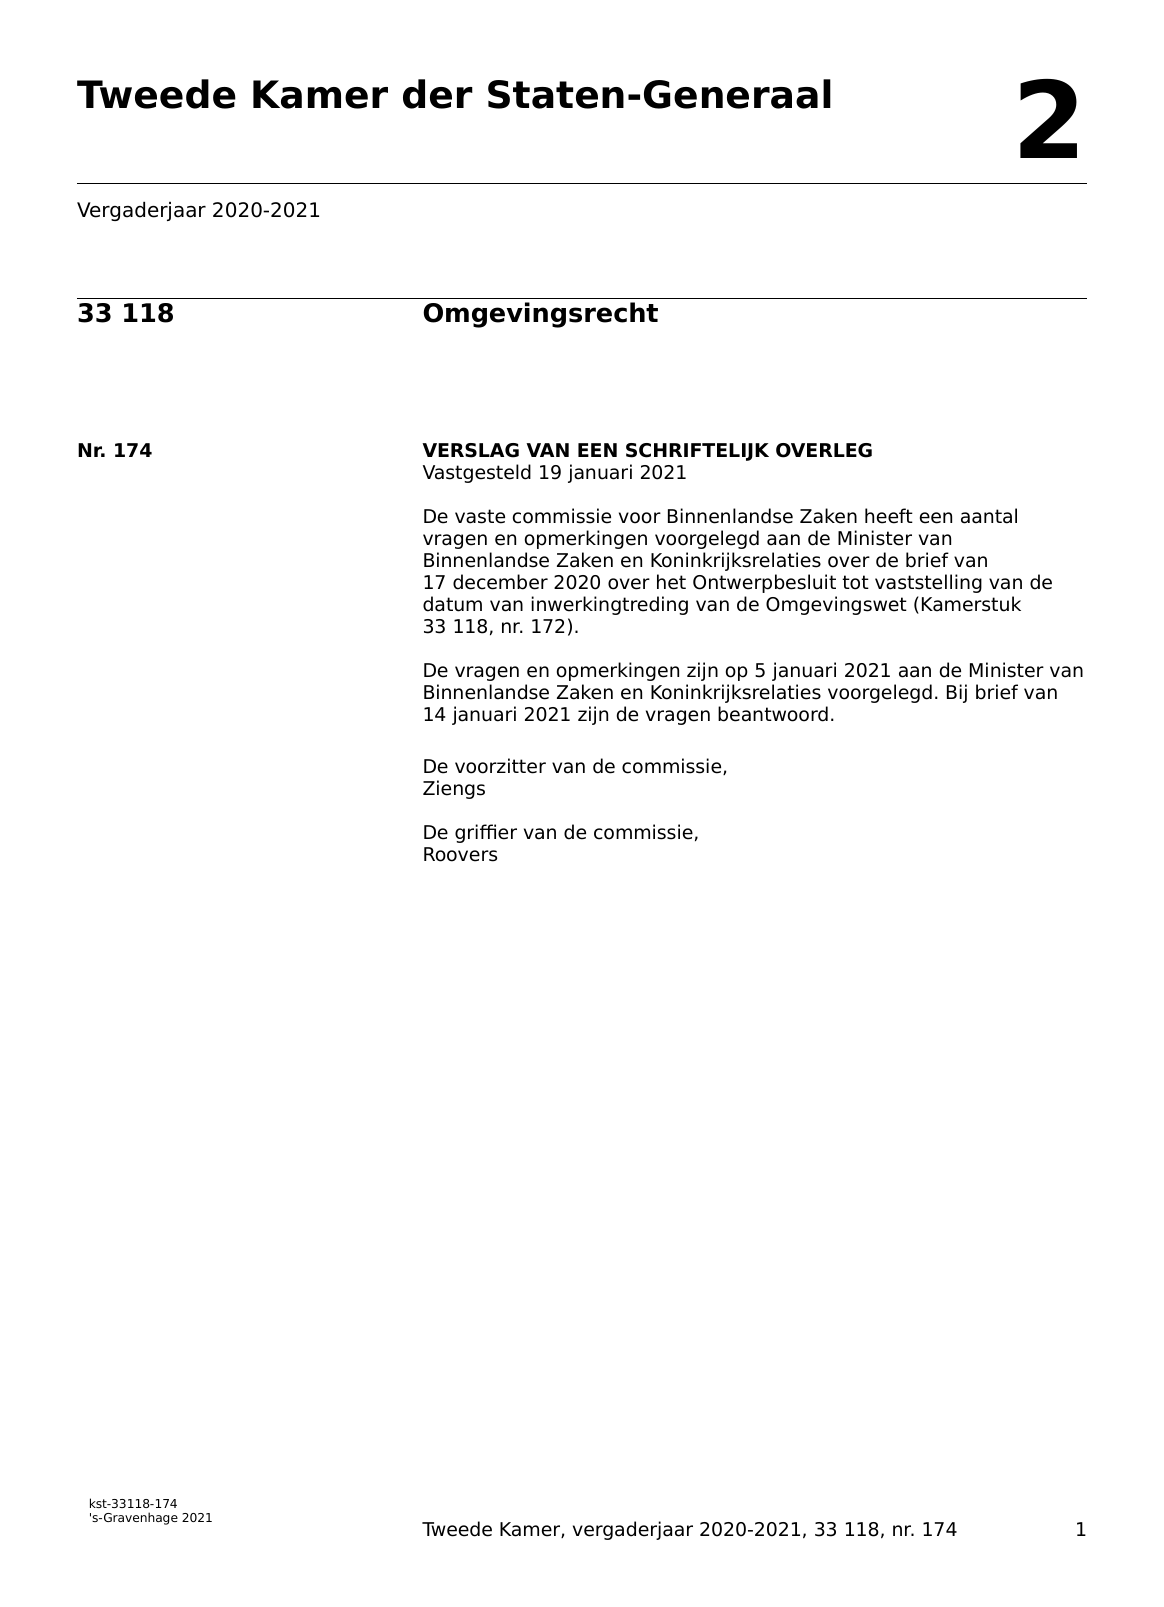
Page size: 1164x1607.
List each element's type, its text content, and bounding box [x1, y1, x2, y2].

table_header Tweede Kamer der Staten-Generaal [77, 59, 886, 183]
table_header 2 [886, 59, 1087, 183]
text Vastgesteld 19 januari 2021 [422, 462, 1087, 484]
text kst-33118-174 [88, 1497, 323, 1511]
text 's-Gravenhage 2021 [88, 1511, 323, 1525]
text De voorzitter van de commissie, Ziengs [422, 756, 1087, 800]
subtitle Nr. 174 VERSLAG VAN EEN SCHRIFTELIJK OVERLEG [77, 440, 1087, 462]
table_cell Vergaderjaar 2020-2021 [77, 184, 1087, 298]
subtitle 33 118 Omgevingsrecht [77, 299, 1087, 329]
text De vaste commissie voor Binnenlandse Zaken heeft een aantal vragen en opmerkingen voorgelegd aan de Minister van Binnenlandse Zaken en Koninkrijksrelaties over de brief van 17 december 2020 over het Ontwerpbesluit tot vaststelling van de datum van inwerkingtreding van de Omgevingswet (Kamerstuk 33 118, nr. 172). [422, 506, 1087, 638]
text De vragen en opmerkingen zijn op 5 januari 2021 aan de Minister van Binnenlandse Zaken en Koninkrijksrelaties voorgelegd. Bij brief van 14 januari 2021 zijn de vragen beantwoord. [422, 660, 1087, 726]
text De griffier van de commissie, Roovers [422, 822, 1087, 866]
